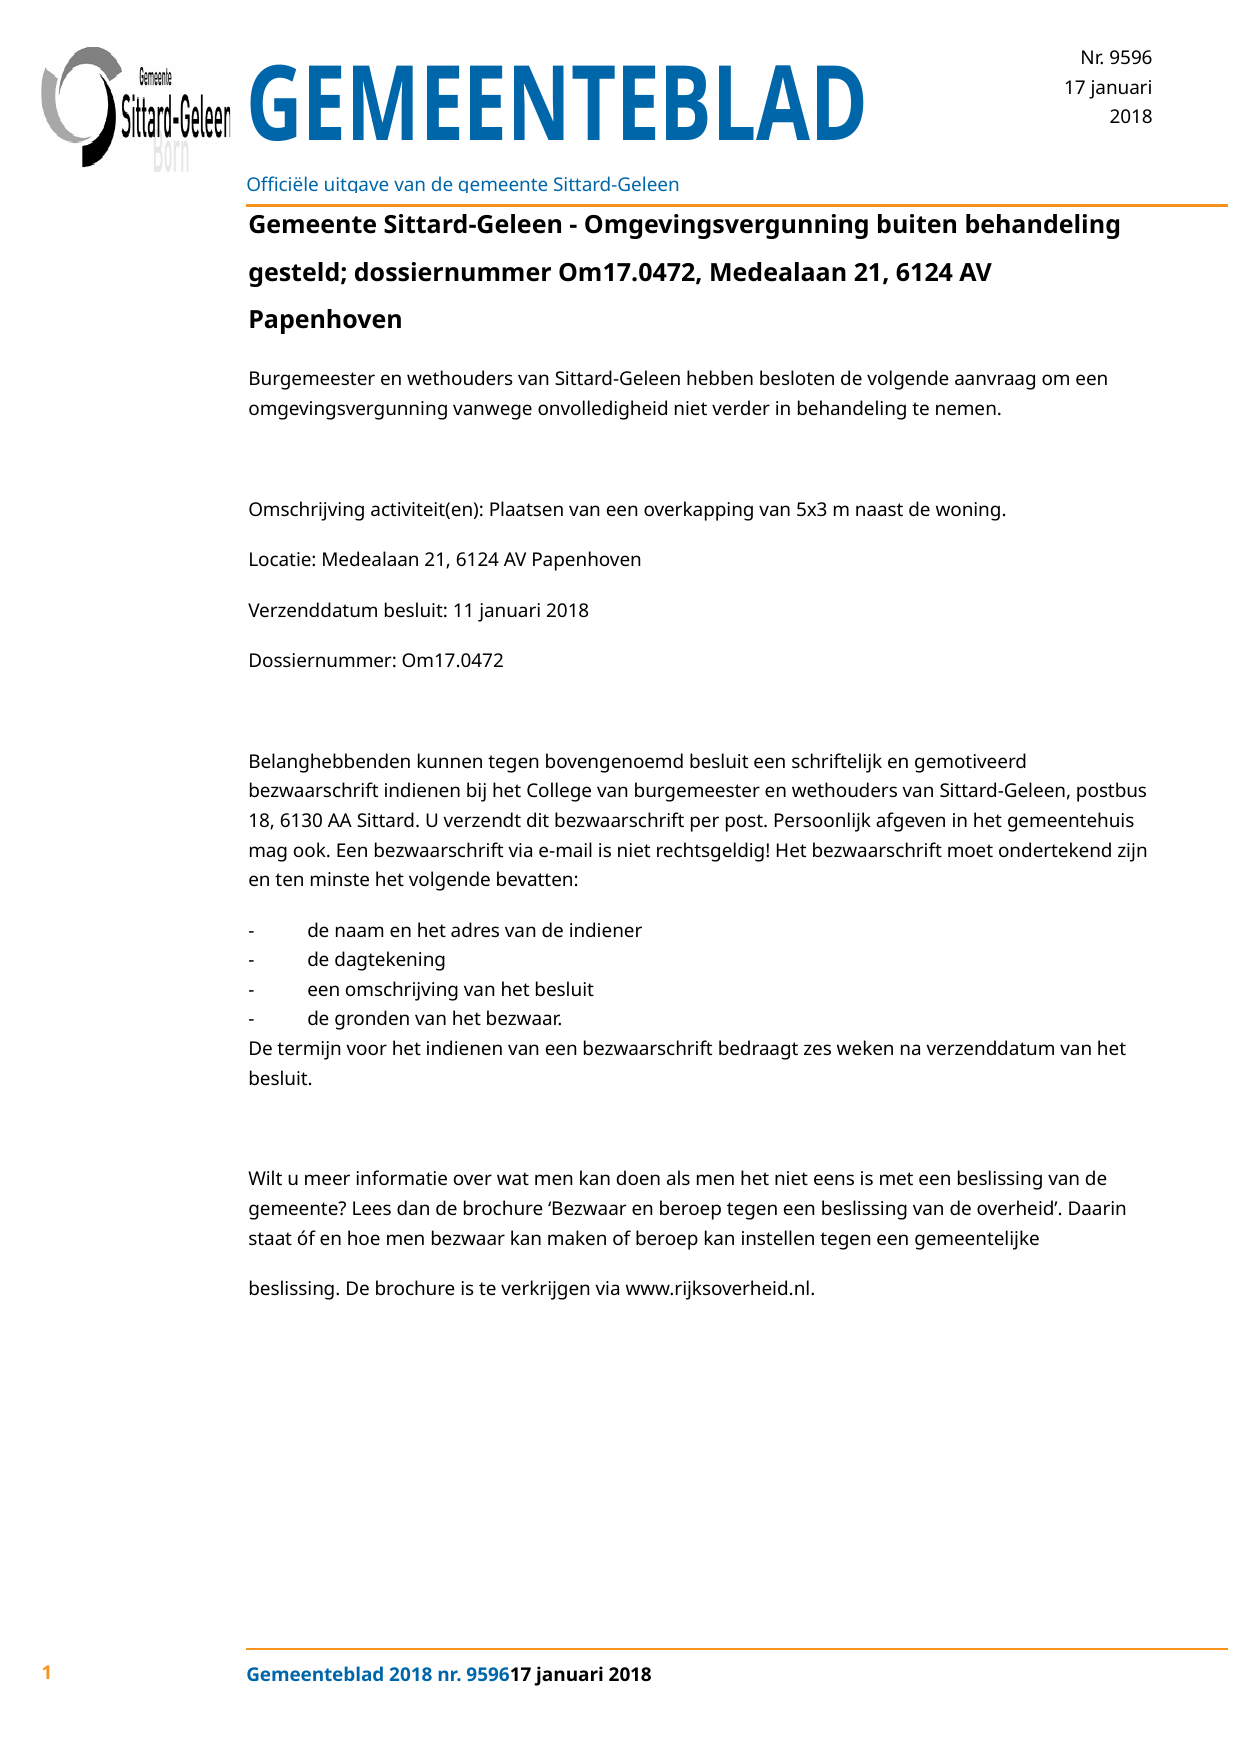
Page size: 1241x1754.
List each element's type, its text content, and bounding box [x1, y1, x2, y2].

text Wilt u meer informatie over wat men kan doen als men het niet eens is met een beslissing van de gemeente? Lees dan de brochure ‘Bezwaar en beroep tegen een beslissing van de overheid’. Daarin staat óf en hoe men bezwaar kan maken of beroep kan instellen tegen een gemeentelijke [248, 1166, 1152, 1250]
text Gemeente Sittard-Geleen - Omgevingsvergunning buiten behandeling gesteld; dossiernummer Om17.0472, Medealaan 21, 6124 AV Papenhoven [248, 207, 1152, 336]
list de gronden van het bezwaar. [248, 1006, 1152, 1031]
text Dossiernummer: Om17.0472 [248, 647, 1152, 673]
text Burgemeester en wethouders van Sittard-Geleen hebben besloten de volgende aanvraag om een omgevingsvergunning vanwege onvolledigheid niet verder in behandeling te nemen. [248, 366, 1152, 421]
text De termijn voor het indienen van een bezwaarschrift bedraagt zes weken na verzenddatum van het besluit. [248, 1035, 1152, 1090]
text beslissing. De brochure is te verkrijgen via www.rijksoverheid.nl. [248, 1275, 1152, 1301]
text Belanghebbenden kunnen tegen bovengenoemd besluit een schriftelijk en gemotiveerd bezwaarschrift indienen bij het College van burgemeester en wethouders van Sittard-Geleen, postbus 18, 6130 AA Sittard. U verzendt dit bezwaarschrift per post. Persoonlijk afgeven in het gemeentehuis mag ook. Een bezwaarschrift via e-mail is niet rechtsgeldig! Het bezwaarschrift moet ondertekend zijn en ten minste het volgende bevatten: [248, 748, 1152, 892]
picture [41, 47, 231, 172]
list de dagtekening [248, 946, 1152, 972]
text Verzenddatum besluit: 11 januari 2018 [248, 597, 1152, 622]
text Omschrijving activiteit(en): Plaatsen van een overkapping van 5x3 m naast de woning. [248, 496, 1152, 522]
text Locatie: Medealaan 21, 6124 AV Papenhoven [248, 546, 1152, 572]
list een omschrijving van het besluit [248, 976, 1152, 1002]
list de naam en het adres van de indiener [248, 917, 1152, 942]
